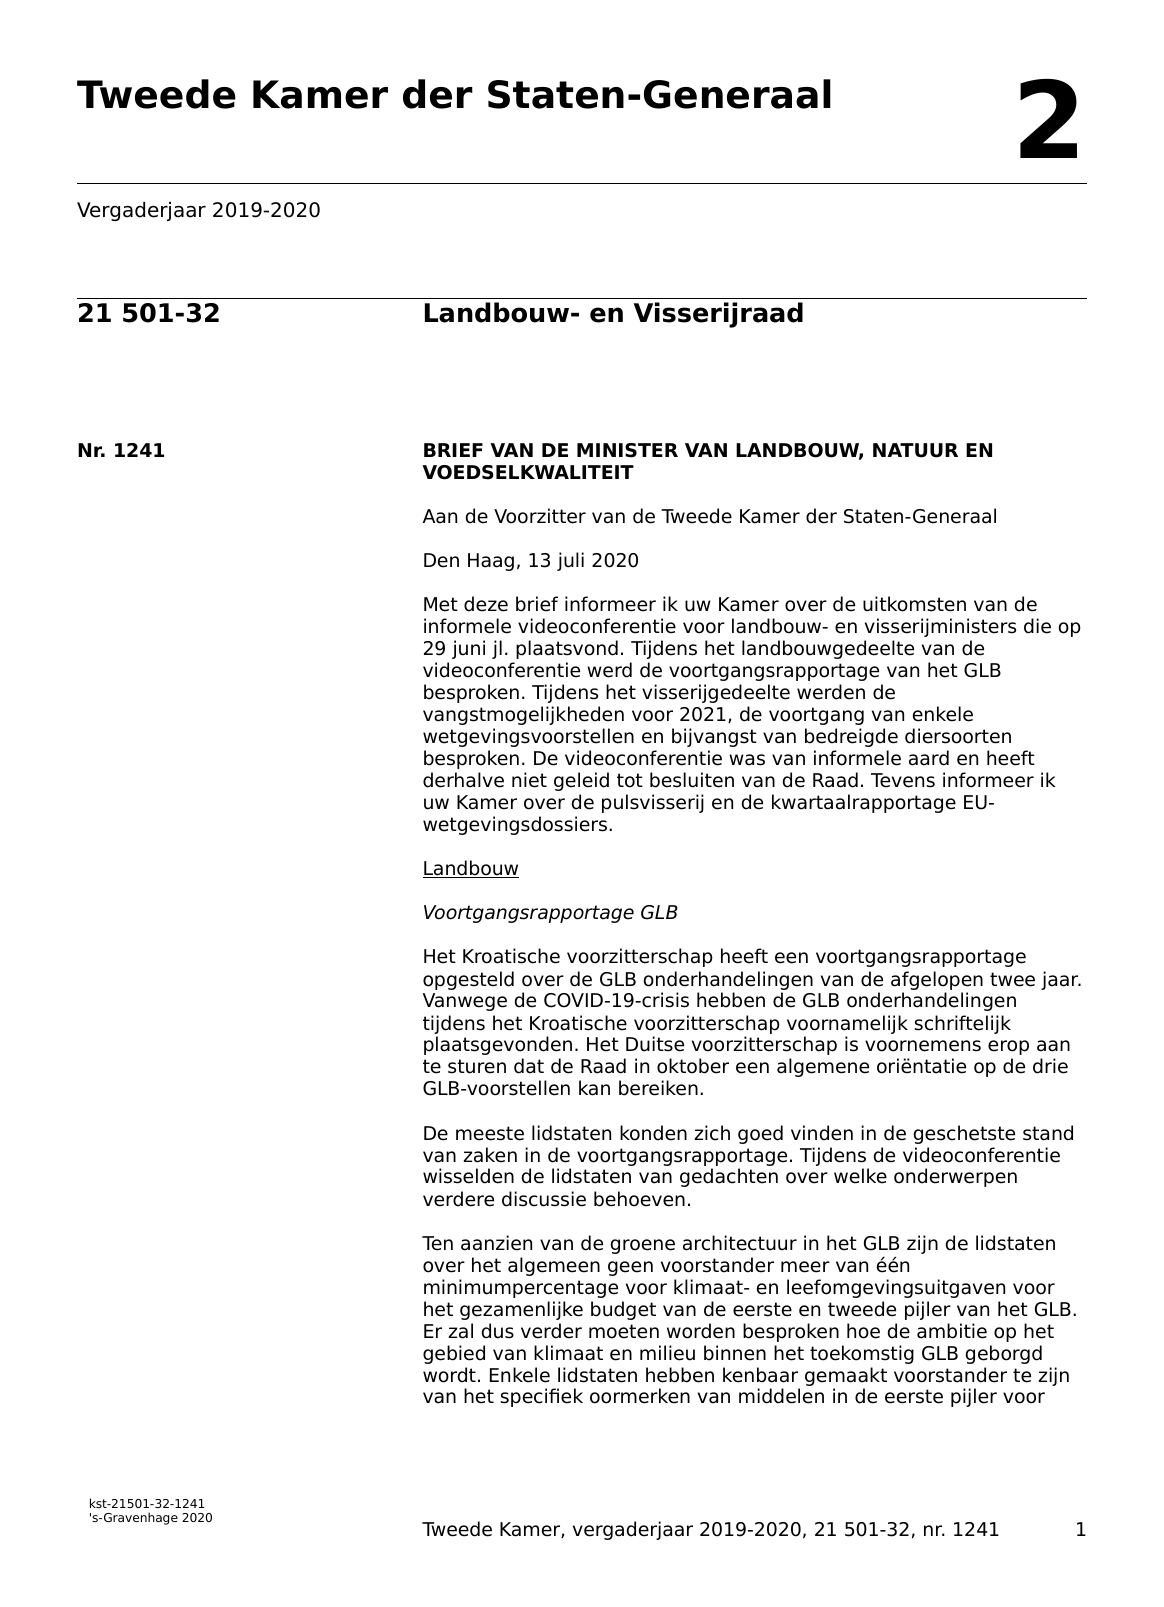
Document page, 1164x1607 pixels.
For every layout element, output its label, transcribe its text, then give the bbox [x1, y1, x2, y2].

table_cell Vergaderjaar 2019-2020 [77, 184, 1087, 298]
subtitle Voortgangsrapportage GLB [422, 902, 1087, 924]
text Het Kroatische voorzitterschap heeft een voortgangsrapportage opgesteld over de GLB onderhandelingen van de afgelopen twee jaar. Vanwege de COVID-19-crisis hebben de GLB onderhandelingen tijdens het Kroatische voorzitterschap voornamelijk schriftelijk plaatsgevonden. Het Duitse voorzitterschap is voornemens erop aan te sturen dat de Raad in oktober een algemene oriëntatie op de drie GLB-voorstellen kan bereiken. [422, 946, 1087, 1100]
table_header Tweede Kamer der Staten-Generaal [77, 59, 886, 183]
text Den Haag, 13 juli 2020 [422, 550, 1087, 572]
subtitle Nr. 1241 BRIEF VAN DE MINISTER VAN LANDBOUW, NATUUR EN VOEDSELKWALITEIT [77, 440, 1087, 484]
subtitle 21 501-32 Landbouw- en Visserijraad [77, 299, 1087, 329]
text Met deze brief informeer ik uw Kamer over de uitkomsten van de informele videoconferentie voor landbouw- en visserijministers die op 29 juni jl. plaatsvond. Tijdens het landbouwgedeelte van de videoconferentie werd de voortgangsrapportage van het GLB besproken. Tijdens het visserijgedeelte werden de vangstmogelijkheden voor 2021, de voortgang van enkele wetgevingsvoorstellen en bijvangst van bedreigde diersoorten besproken. De videoconferentie was van informele aard en heeft derhalve niet geleid tot besluiten van de Raad. Tevens informeer ik uw Kamer over de pulsvisserij en de kwartaalrapportage EU-wetgevingsdossiers. [422, 594, 1087, 836]
text kst-21501-32-1241 [88, 1497, 323, 1511]
text Ten aanzien van de groene architectuur in het GLB zijn de lidstaten over het algemeen geen voorstander meer van één minimumpercentage voor klimaat- en leefomgevingsuitgaven voor het gezamenlijke budget van de eerste en tweede pijler van het GLB. Er zal dus verder moeten worden besproken hoe de ambitie op het gebied van klimaat en milieu binnen het toekomstig GLB geborgd wordt. Enkele lidstaten hebben kenbaar gemaakt voorstander te zijn van het specifiek oormerken van middelen in de eerste pijler voor [422, 1233, 1087, 1408]
subtitle Landbouw [422, 858, 1087, 880]
table_header 2 [886, 59, 1087, 183]
text Aan de Voorzitter van de Tweede Kamer der Staten-Generaal [422, 506, 1087, 528]
text De meeste lidstaten konden zich goed vinden in de geschetste stand van zaken in de voortgangsrapportage. Tijdens de videoconferentie wisselden de lidstaten van gedachten over welke onderwerpen verdere discussie behoeven. [422, 1122, 1087, 1210]
text 's-Gravenhage 2020 [88, 1511, 323, 1525]
